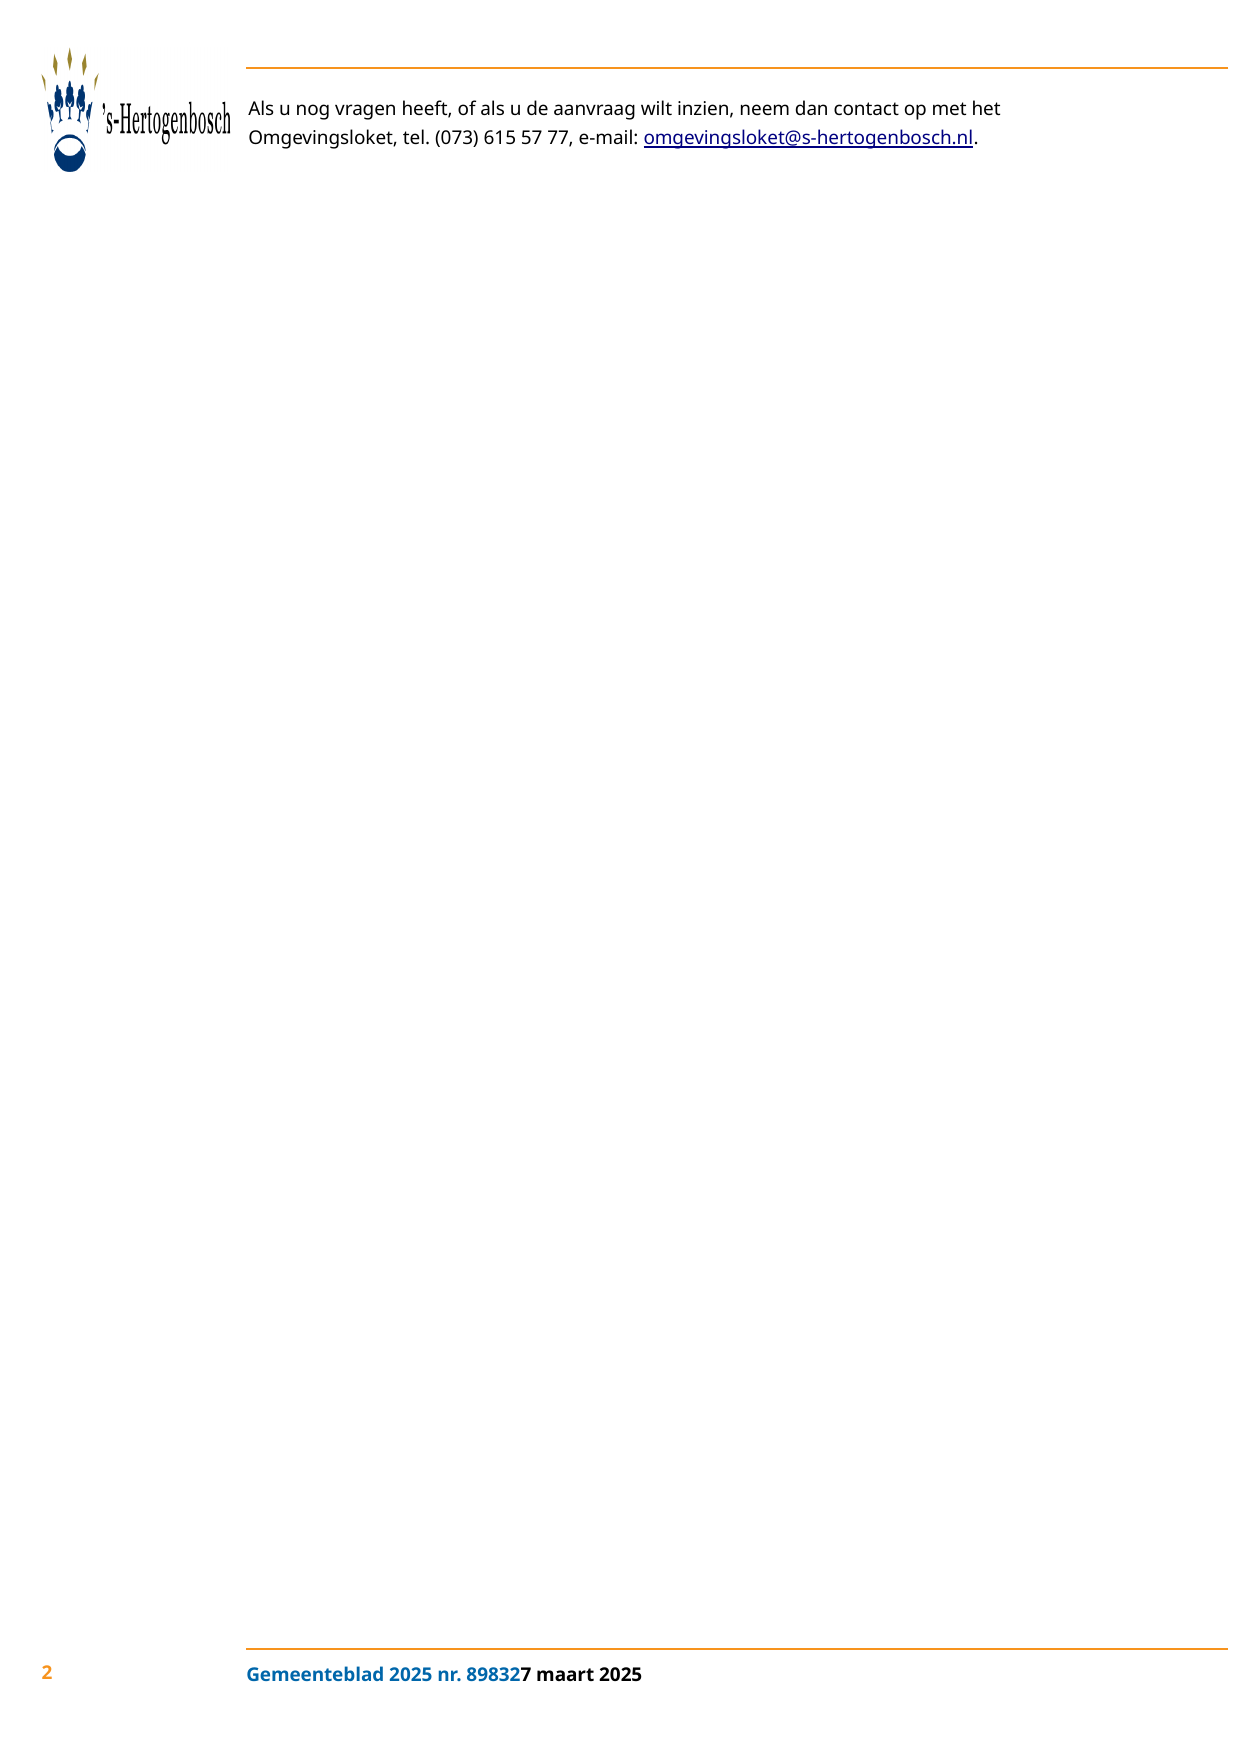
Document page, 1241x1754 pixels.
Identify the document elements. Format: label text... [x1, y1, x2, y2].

text Als u nog vragen heeft, of als u de aanvraag wilt inzien, neem dan contact op met het Omgevingsloket, tel. (073) 615 57 77, e-mail: omgevingsloket@s-hertogenbosch.nl. [248, 95, 1152, 150]
picture [41, 47, 231, 172]
